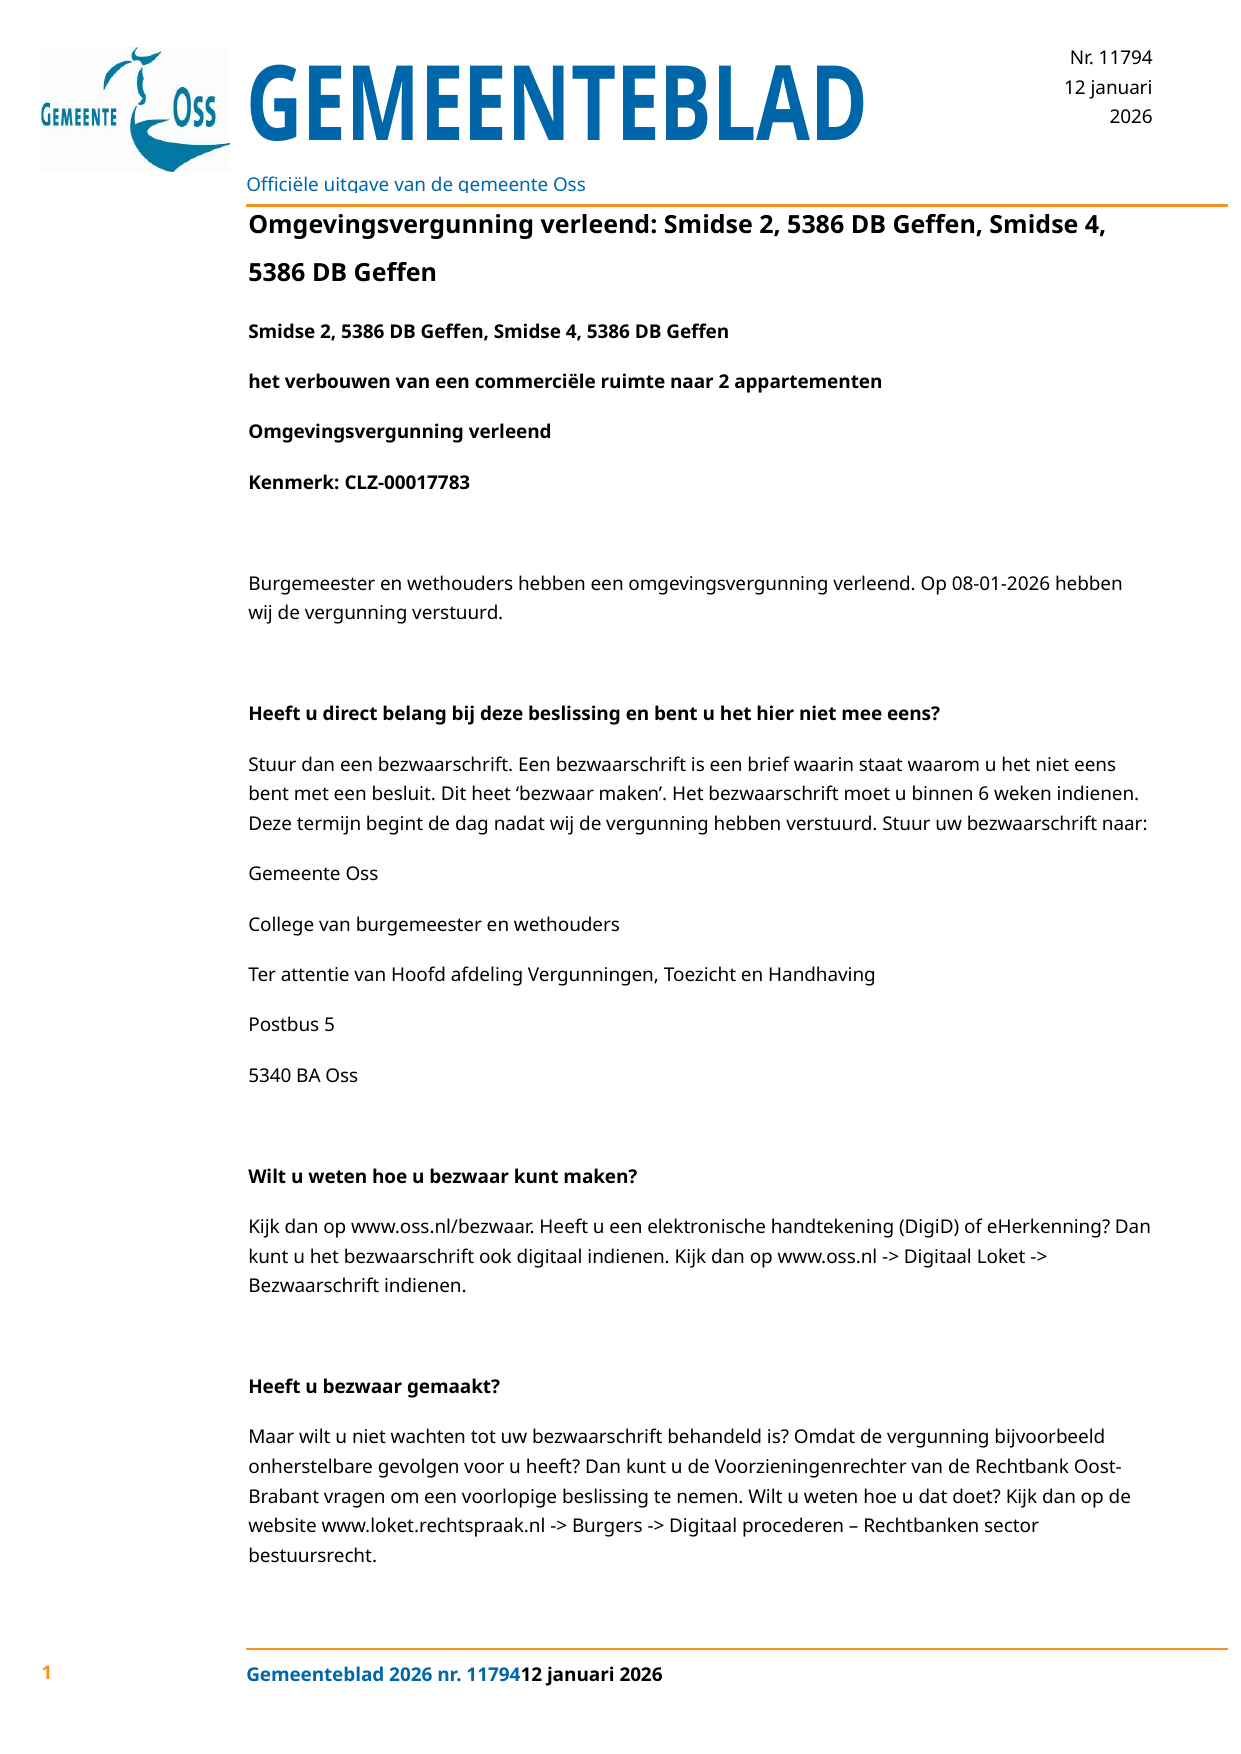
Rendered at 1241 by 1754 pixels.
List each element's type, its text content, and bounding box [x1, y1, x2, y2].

text Burgemeester en wethouders hebben een omgevingsvergunning verleend. Op 08-01-2026 hebben wij de vergunning verstuurd. [248, 570, 1152, 625]
text Smidse 2, 5386 DB Geffen, Smidse 4, 5386 DB Geffen [248, 318, 1152, 344]
text College van burgemeester en wethouders [248, 911, 1152, 937]
text Heeft u bezwaar gemaakt? [248, 1373, 1152, 1399]
text Ter attentie van Hoofd afdeling Vergunningen, Toezicht en Handhaving [248, 961, 1152, 987]
text Stuur dan een bezwaarschrift. Een bezwaarschrift is een brief waarin staat waarom u het niet eens bent met een besluit. Dit heet ‘bezwaar maken’. Het bezwaarschrift moet u binnen 6 weken indienen. Deze termijn begint de dag nadat wij de vergunning hebben verstuurd. Stuur uw bezwaarschrift naar: [248, 751, 1152, 836]
text het verbouwen van een commerciële ruimte naar 2 appartementen [248, 368, 1152, 394]
text Gemeente Oss [248, 860, 1152, 886]
text 5340 BA Oss [248, 1062, 1152, 1088]
text Omgevingsvergunning verleend: Smidse 2, 5386 DB Geffen, Smidse 4, 5386 DB Geffen [248, 207, 1152, 288]
text Postbus 5 [248, 1012, 1152, 1037]
text Kijk dan op www.oss.nl/bezwaar. Heeft u een elektronische handtekening (DigiD) of eHerkenning? Dan kunt u het bezwaarschrift ook digitaal indienen. Kijk dan op www.oss.nl -> Digitaal Loket -> Bezwaarschrift indienen. [248, 1213, 1152, 1298]
text Maar wilt u niet wachten tot uw bezwaarschrift behandeld is? Omdat de vergunning bijvoorbeeld onherstelbare gevolgen voor u heeft? Dan kunt u de Voorzieningenrechter van de Rechtbank Oost-Brabant vragen om een voorlopige beslissing te nemen. Wilt u weten hoe u dat doet? Kijk dan op de website www.loket.rechtspraak.nl -> Burgers -> Digitaal procederen – Rechtbanken sector bestuursrecht. [248, 1424, 1152, 1568]
text Kenmerk: CLZ-00017783 [248, 469, 1152, 495]
text Heeft u direct belang bij deze beslissing en bent u het hier niet mee eens? [248, 700, 1152, 726]
text Wilt u weten hoe u bezwaar kunt maken? [248, 1163, 1152, 1189]
picture [41, 47, 231, 172]
text Omgevingsvergunning verleend [248, 419, 1152, 444]
